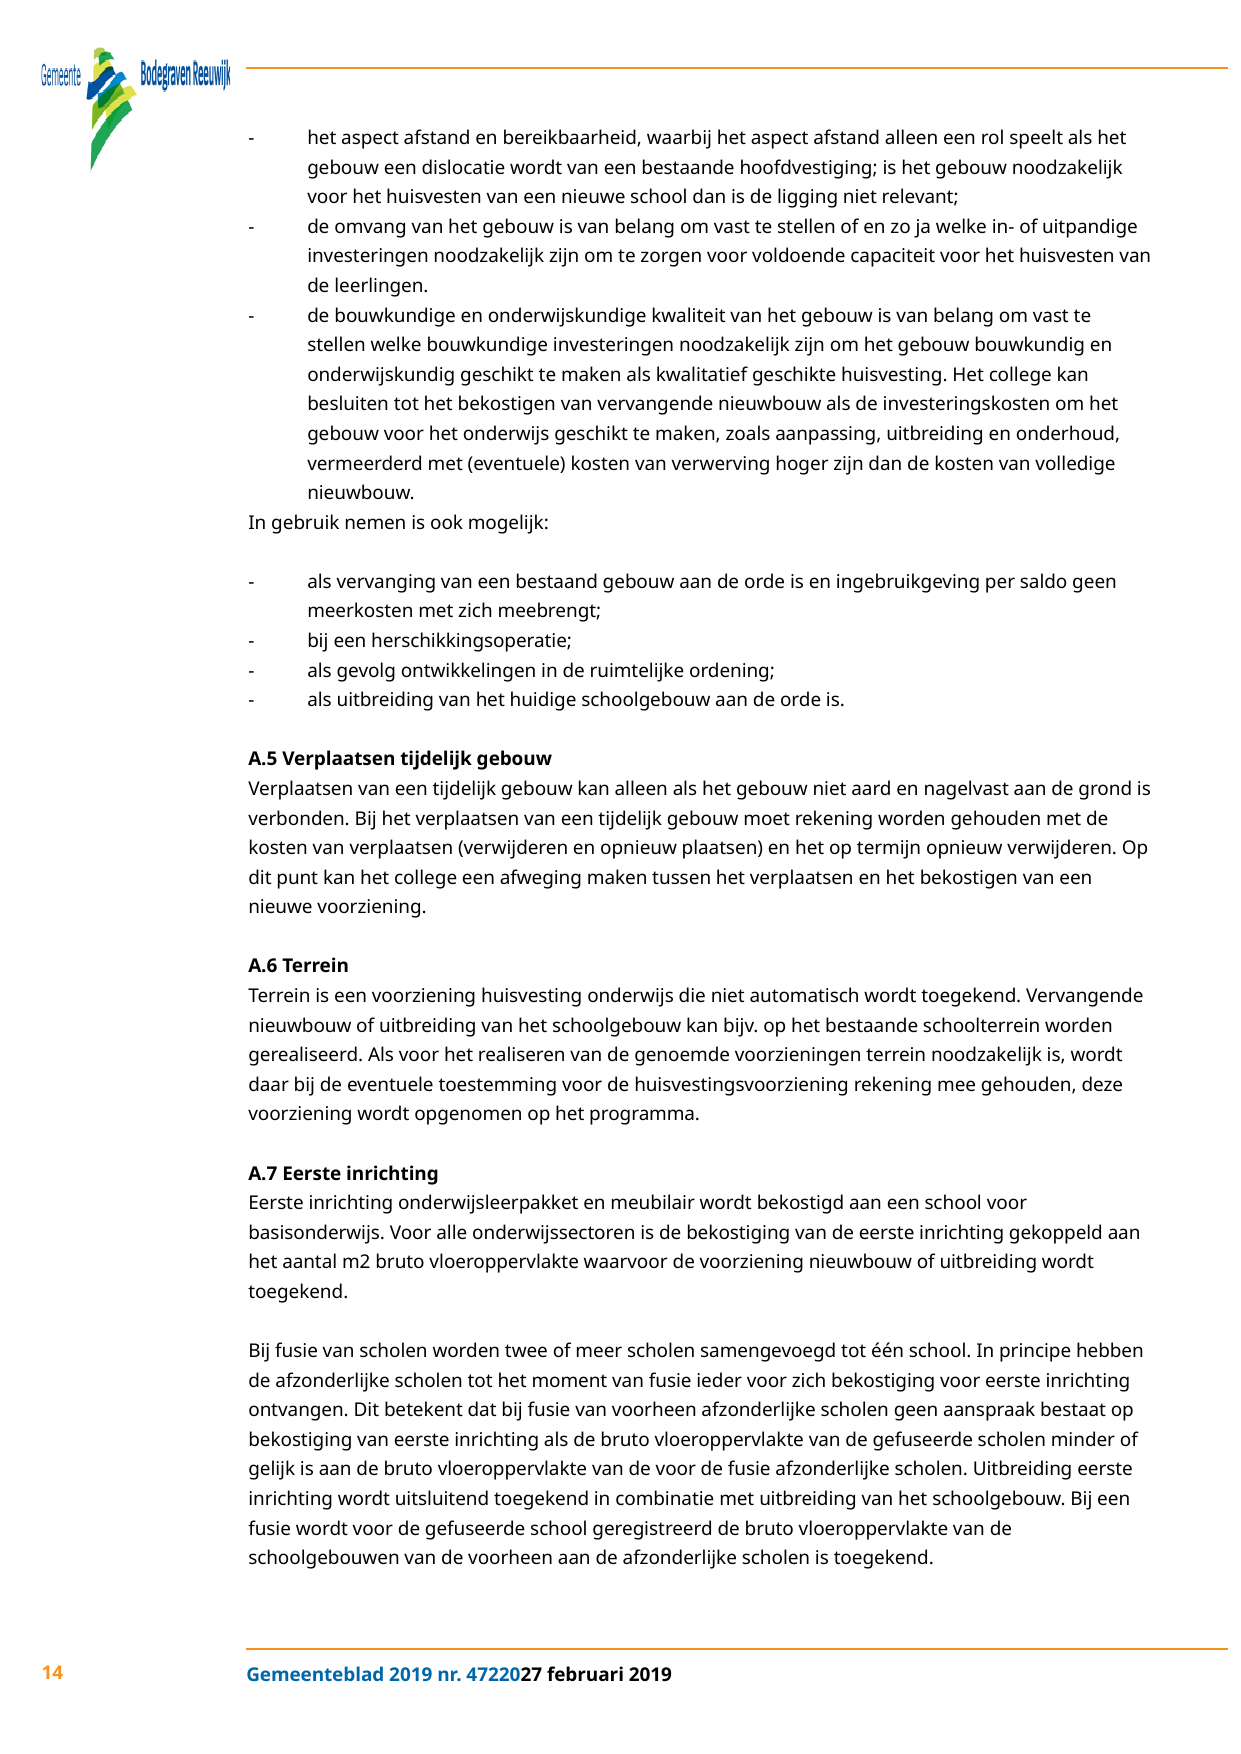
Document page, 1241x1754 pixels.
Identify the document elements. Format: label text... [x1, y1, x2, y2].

list als uitbreiding van het huidige schoolgebouw aan de orde is. [248, 686, 1152, 712]
list de omvang van het gebouw is van belang om vast te stellen of en zo ja welke in- of uitpandige investeringen noodzakelijk zijn om te zorgen voor voldoende capaciteit voor het huisvesten van de leerlingen. [248, 213, 1152, 298]
list als gevolg ontwikkelingen in de ruimtelijke ordening; [248, 657, 1152, 683]
text Bij fusie van scholen worden twee of meer scholen samengevoegd tot één school. In principe hebben de afzonderlijke scholen tot het moment van fusie ieder voor zich bekostiging voor eerste inrichting ontvangen. Dit betekent dat bij fusie van voorheen afzonderlijke scholen geen aanspraak bestaat op bekostiging van eerste inrichting als de bruto vloeroppervlakte van de gefuseerde scholen minder of gelijk is aan de bruto vloeroppervlakte van de voor de fusie afzonderlijke scholen. Uitbreiding eerste inrichting wordt uitsluitend toegekend in combinatie met uitbreiding van het schoolgebouw. Bij een fusie wordt voor de gefuseerde school geregistreerd de bruto vloeroppervlakte van de schoolgebouwen van de voorheen aan de afzonderlijke scholen is toegekend. [248, 1337, 1152, 1570]
picture [41, 47, 231, 172]
text In gebruik nemen is ook mogelijk: [248, 509, 1152, 535]
text Eerste inrichting onderwijsleerpakket en meubilair wordt bekostigd aan een school voor basisonderwijs. Voor alle onderwijssectoren is de bekostiging van de eerste inrichting gekoppeld aan het aantal m2 bruto vloeroppervlakte waarvoor de voorziening nieuwbouw of uitbreiding wordt toegekend. [248, 1189, 1152, 1304]
list het aspect afstand en bereikbaarheid, waarbij het aspect afstand alleen een rol speelt als het gebouw een dislocatie wordt van een bestaande hoofdvestiging; is het gebouw noodzakelijk voor het huisvesten van een nieuwe school dan is de ligging niet relevant; [248, 124, 1152, 209]
list als vervanging van een bestaand gebouw aan de orde is en ingebruikgeving per saldo geen meerkosten met zich meebrengt; [248, 568, 1152, 623]
text A.6 Terrein [248, 953, 1152, 978]
list de bouwkundige en onderwijskundige kwaliteit van het gebouw is van belang om vast te stellen welke bouwkundige investeringen noodzakelijk zijn om het gebouw bouwkundig en onderwijskundig geschikt te maken als kwalitatief geschikte huisvesting. Het college kan besluiten tot het bekostigen van vervangende nieuwbouw als de investeringskosten om het gebouw voor het onderwijs geschikt te maken, zoals aanpassing, uitbreiding en onderhoud, vermeerderd met (eventuele) kosten van verwerving hoger zijn dan de kosten van volledige nieuwbouw. [248, 302, 1152, 505]
text Terrein is een voorziening huisvesting onderwijs die niet automatisch wordt toegekend. Vervangende nieuwbouw of uitbreiding van het schoolgebouw kan bijv. op het bestaande schoolterrein worden gerealiseerd. Als voor het realiseren van de genoemde voorzieningen terrein noodzakelijk is, wordt daar bij de eventuele toestemming voor de huisvestingsvoorziening rekening mee gehouden, deze voorziening wordt opgenomen op het programma. [248, 982, 1152, 1126]
text Verplaatsen van een tijdelijk gebouw kan alleen als het gebouw niet aard en nagelvast aan de grond is verbonden. Bij het verplaatsen van een tijdelijk gebouw moet rekening worden gehouden met de kosten van verplaatsen (verwijderen en opnieuw plaatsen) en het op termijn opnieuw verwijderen. Op dit punt kan het college een afweging maken tussen het verplaatsen en het bekostigen van een nieuwe voorziening. [248, 775, 1152, 919]
list bij een herschikkingsoperatie; [248, 627, 1152, 653]
text A.5 Verplaatsen tijdelijk gebouw [248, 746, 1152, 771]
text A.7 Eerste inrichting [248, 1160, 1152, 1186]
